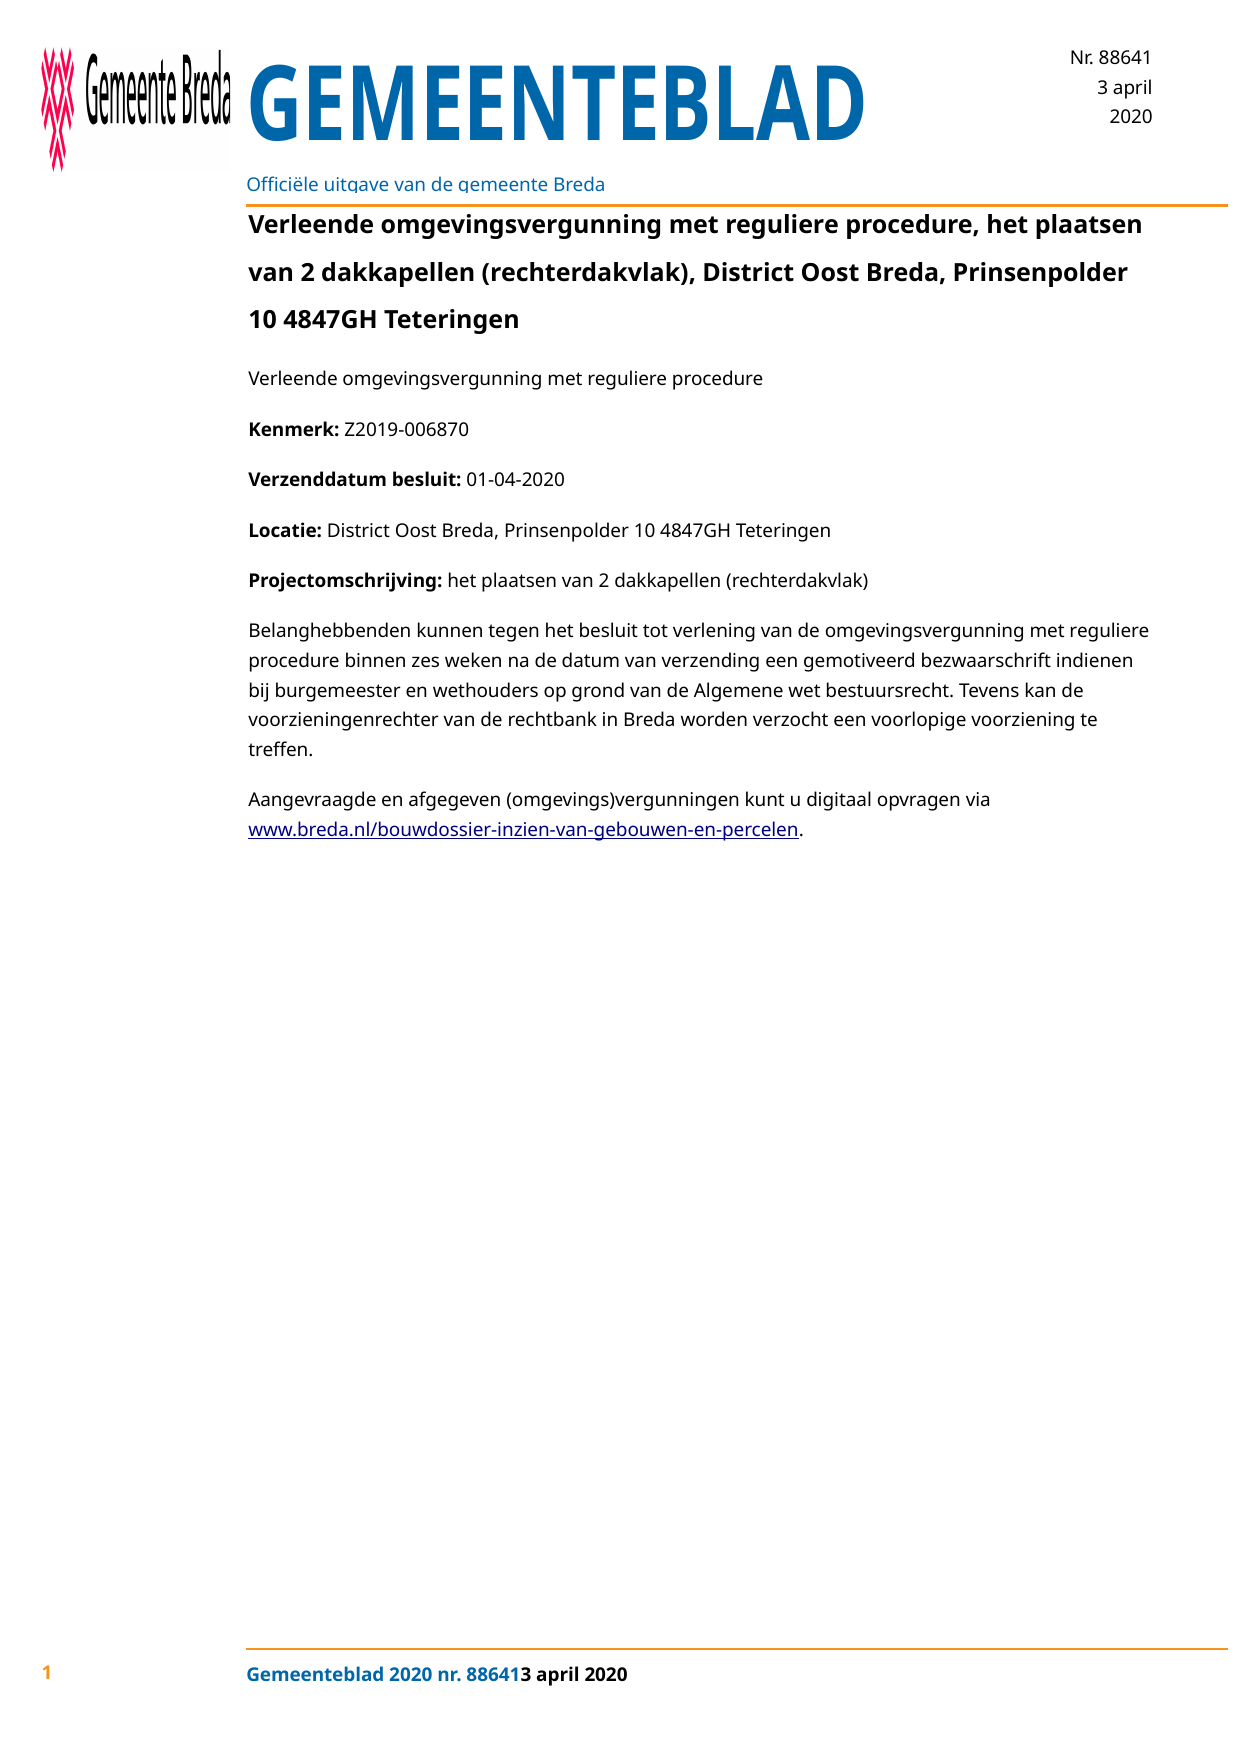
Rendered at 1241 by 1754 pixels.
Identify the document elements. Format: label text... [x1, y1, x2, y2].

text Aangevraagde en afgegeven (omgevings)vergunningen kunt u digitaal opvragen via www.breda.nl/bouwdossier-inzien-van-gebouwen-en-percelen. [248, 786, 1152, 842]
text Verzenddatum besluit: 01-04-2020 [248, 466, 1152, 492]
picture [41, 47, 231, 172]
text Locatie: District Oost Breda, Prinsenpolder 10 4847GH Teteringen [248, 517, 1152, 542]
text Kenmerk: Z2019-006870 [248, 416, 1152, 442]
text Projectomschrijving: het plaatsen van 2 dakkapellen (rechterdakvlak) [248, 567, 1152, 593]
text Verleende omgevingsvergunning met reguliere procedure [248, 366, 1152, 391]
text Belanghebbenden kunnen tegen het besluit tot verlening van de omgevingsvergunning met reguliere procedure binnen zes weken na de datum van verzending een gemotiveerd bezwaarschrift indienen bij burgemeester en wethouders op grond van de Algemene wet bestuursrecht. Tevens kan de voorzieningenrechter van de rechtbank in Breda worden verzocht een voorlopige voorziening te treffen. [248, 618, 1152, 762]
text Verleende omgevingsvergunning met reguliere procedure, het plaatsen van 2 dakkapellen (rechterdakvlak), District Oost Breda, Prinsenpolder 10 4847GH Teteringen [248, 207, 1152, 336]
